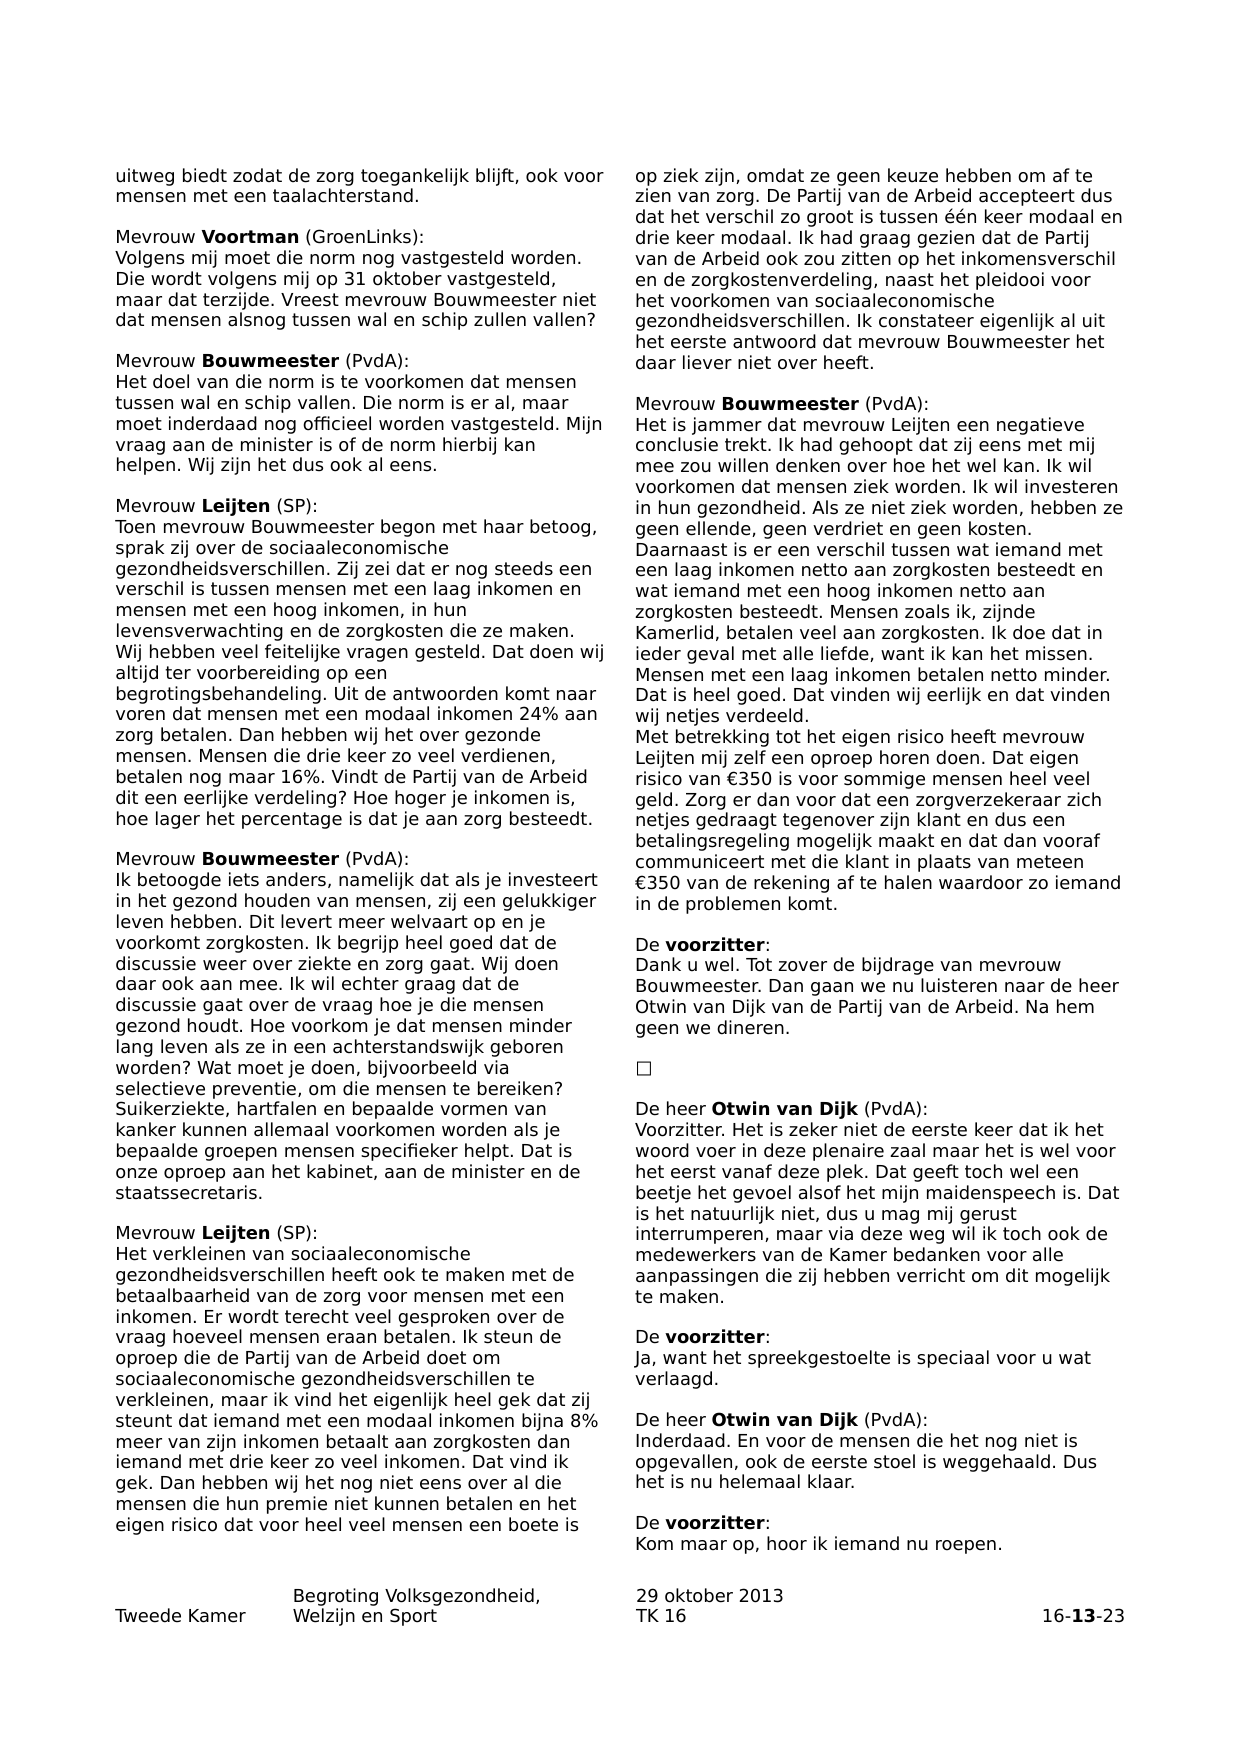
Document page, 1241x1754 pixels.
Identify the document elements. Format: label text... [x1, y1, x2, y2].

text Toen mevrouw Bouwmeester begon met haar betoog, sprak zij over de sociaaleconomische gezondheidsverschillen. Zij zei dat er nog steeds een verschil is tussen mensen met een laag inkomen en mensen met een hoog inkomen, in hun levensverwachting en de zorgkosten die ze maken. Wij hebben veel feitelijke vragen gesteld. Dat doen wij altijd ter voorbereiding op een begrotingsbehandeling. Uit de antwoorden komt naar voren dat mensen met een modaal inkomen 24% aan zorg betalen. Dan hebben wij het over gezonde mensen. Mensen die drie keer zo veel verdienen, betalen nog maar 16%. Vindt de Partij van de Arbeid dit een eerlijke verdeling? Hoe hoger je inkomen is, hoe lager het percentage is dat je aan zorg besteedt. [115, 517, 605, 829]
text Daarnaast is er een verschil tussen wat iemand met een laag inkomen netto aan zorgkosten besteedt en wat iemand met een hoog inkomen netto aan zorgkosten besteedt. Mensen zoals ik, zijnde Kamerlid, betalen veel aan zorgkosten. Ik doe dat in ieder geval met alle liefde, want ik kan het missen. Mensen met een laag inkomen betalen netto minder. Dat is heel goed. Dat vinden wij eerlijk en dat vinden wij netjes verdeeld. [635, 539, 1125, 727]
text Met betrekking tot het eigen risico heeft mevrouw Leijten mij zelf een oproep horen doen. Dat eigen risico van €350 is voor sommige mensen heel veel geld. Zorg er dan voor dat een zorgverzekeraar zich netjes gedraagt tegenover zijn klant en dus een betalingsregeling mogelijk maakt en dat dan vooraf communiceert met die klant in plaats van meteen €350 van de rekening af te halen waardoor zo iemand in de problemen komt. [635, 727, 1125, 914]
text Dank u wel. Tot zover de bijdrage van mevrouw Bouwmeester. Dan gaan we nu luisteren naar de heer Otwin van Dijk van de Partij van de Arbeid. Na hem geen we dineren. [635, 955, 1125, 1038]
text De voorzitter: [635, 934, 1125, 955]
text Het doel van die norm is te voorkomen dat mensen tussen wal en schip vallen. Die norm is er al, maar moet inderdaad nog officieel worden vastgesteld. Mijn vraag aan de minister is of de norm hierbij kan helpen. Wij zijn het dus ook al eens. [115, 372, 605, 476]
text Volgens mij moet die norm nog vastgesteld worden. Die wordt volgens mij op 31 oktober vastgesteld, maar dat terzijde. Vreest mevrouw Bouwmeester niet dat mensen alsnog tussen wal en schip zullen vallen? [115, 248, 605, 331]
text Mevrouw Leijten (SP): [115, 1223, 605, 1244]
text op ziek zijn, omdat ze geen keuze hebben om af te zien van zorg. De Partij van de Arbeid accepteert dus dat het verschil zo groot is tussen één keer modaal en drie keer modaal. Ik had graag gezien dat de Partij van de Arbeid ook zou zitten op het inkomensverschil en de zorgkostenverdeling, naast het pleidooi voor het voorkomen van sociaaleconomische gezondheidsverschillen. Ik constateer eigenlijk al uit het eerste antwoord dat mevrouw Bouwmeester het daar liever niet over heeft. [635, 165, 1125, 374]
text Voorzitter. Het is zeker niet de eerste keer dat ik het woord voer in deze plenaire zaal maar het is wel voor het eerst vanaf deze plek. Dat geeft toch wel een beetje het gevoel alsof het mijn maidenspeech is. Dat is het natuurlijk niet, dus u mag mij gerust interrumperen, maar via deze weg wil ik toch ook de medewerkers van de Kamer bedanken voor alle aanpassingen die zij hebben verricht om dit mogelijk te maken. [635, 1120, 1125, 1307]
text Mevrouw Leijten (SP): [115, 496, 605, 517]
text Mevrouw Bouwmeester (PvdA): [115, 351, 605, 372]
text De heer Otwin van Dijk (PvdA): [635, 1099, 1125, 1120]
text De voorzitter: [635, 1327, 1125, 1348]
text Mevrouw Bouwmeester (PvdA): [635, 394, 1125, 414]
text Ja, want het spreekgestoelte is speciaal voor u wat verlaagd. [635, 1348, 1125, 1390]
text ⬜ [635, 1058, 1125, 1079]
text Mevrouw Bouwmeester (PvdA): [115, 849, 605, 870]
text Het is jammer dat mevrouw Leijten een negatieve conclusie trekt. Ik had gehoopt dat zij eens met mij mee zou willen denken over hoe het wel kan. Ik wil voorkomen dat mensen ziek worden. Ik wil investeren in hun gezondheid. Als ze niet ziek worden, hebben ze geen ellende, geen verdriet en geen kosten. [635, 414, 1125, 539]
text Kom maar op, hoor ik iemand nu roepen. [635, 1534, 1125, 1554]
text Ik betoogde iets anders, namelijk dat als je investeert in het gezond houden van mensen, zij een gelukkiger leven hebben. Dit levert meer welvaart op en je voorkomt zorgkosten. Ik begrijp heel goed dat de discussie weer over ziekte en zorg gaat. Wij doen daar ook aan mee. Ik wil echter graag dat de discussie gaat over de vraag hoe je die mensen gezond houdt. Hoe voorkom je dat mensen minder lang leven als ze in een achterstandswijk geboren worden? Wat moet je doen, bijvoorbeeld via selectieve preventie, om die mensen te bereiken? Suikerziekte, hartfalen en bepaalde vormen van kanker kunnen allemaal voorkomen worden als je bepaalde groepen mensen specifieker helpt. Dat is onze oproep aan het kabinet, aan de minister en de staatssecretaris. [115, 870, 605, 1203]
text De voorzitter: [635, 1513, 1125, 1534]
text Inderdaad. En voor de mensen die het nog niet is opgevallen, ook de eerste stoel is weggehaald. Dus het is nu helemaal klaar. [635, 1431, 1125, 1493]
text uitweg biedt zodat de zorg toegankelijk blijft, ook voor mensen met een taalachterstand. [115, 165, 605, 207]
text Het verkleinen van sociaaleconomische gezondheidsverschillen heeft ook te maken met de betaalbaarheid van de zorg voor mensen met een inkomen. Er wordt terecht veel gesproken over de vraag hoeveel mensen eraan betalen. Ik steun de oproep die de Partij van de Arbeid doet om sociaaleconomische gezondheidsverschillen te verkleinen, maar ik vind het eigenlijk heel gek dat zij steunt dat iemand met een modaal inkomen bijna 8% meer van zijn inkomen betaalt aan zorgkosten dan iemand met drie keer zo veel inkomen. Dat vind ik gek. Dan hebben wij het nog niet eens over al die mensen die hun premie niet kunnen betalen en het eigen risico dat voor heel veel mensen een boete is [115, 1244, 605, 1536]
text De heer Otwin van Dijk (PvdA): [635, 1410, 1125, 1431]
text Mevrouw Voortman (GroenLinks): [115, 227, 605, 248]
